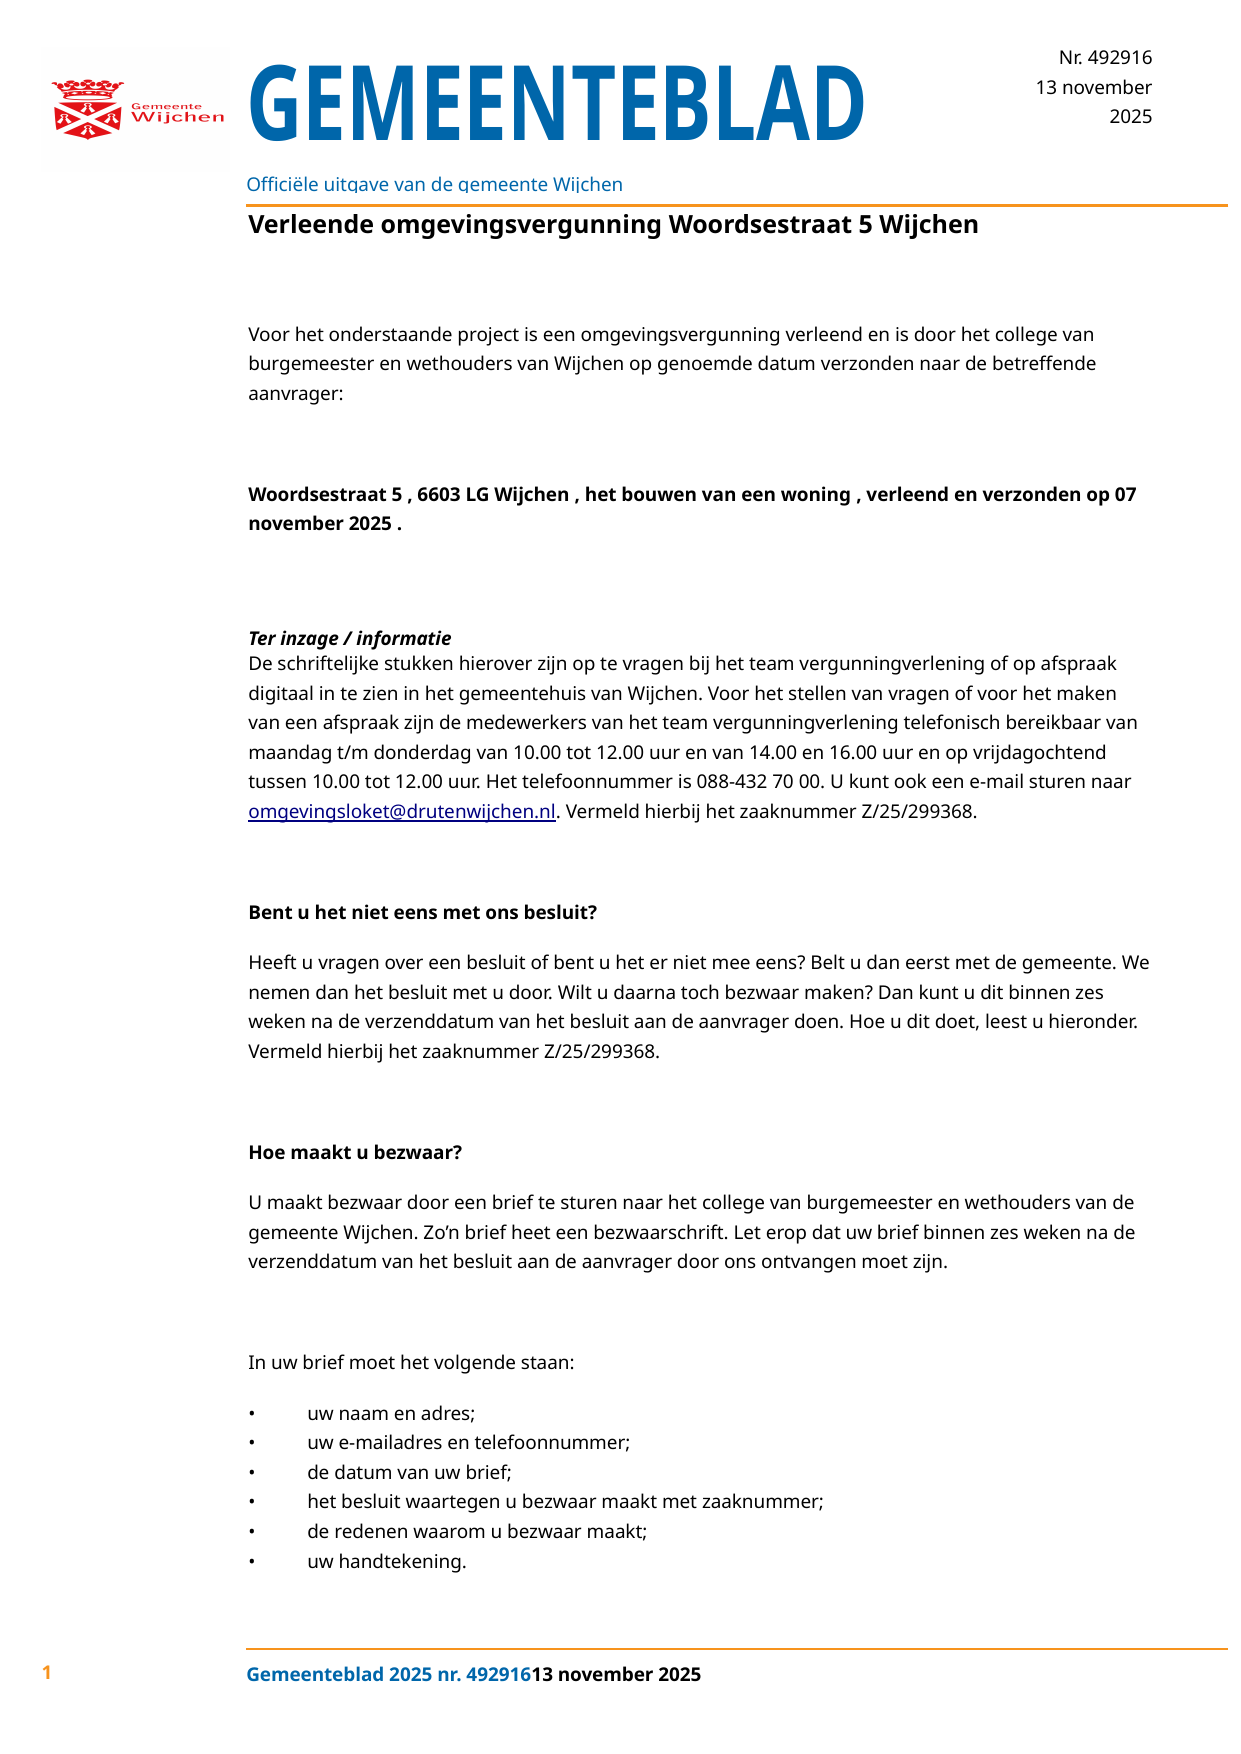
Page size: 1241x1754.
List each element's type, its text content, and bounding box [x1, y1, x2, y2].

list uw e-mailadres en telefoonnummer; [248, 1429, 1152, 1455]
text Heeft u vragen over een besluit of bent u het er niet mee eens? Belt u dan eerst met de gemeente. We nemen dan het besluit met u door. Wilt u daarna toch bezwaar maken? Dan kunt u dit binnen zes weken na de verzenddatum van het besluit aan de aanvrager doen. Hoe u dit doet, leest u hieronder. Vermeld hierbij het zaaknummer Z/25/299368. [248, 949, 1152, 1064]
text Woordsestraat 5 , 6603 LG Wijchen , het bouwen van een woning , verleend en verzonden op 07 november 2025 . [248, 481, 1152, 536]
list de datum van uw brief; [248, 1459, 1152, 1485]
text De schriftelijke stukken hierover zijn op te vragen bij het team vergunningverlening of op afspraak digitaal in te zien in het gemeentehuis van Wijchen. Voor het stellen van vragen of voor het maken van een afspraak zijn de medewerkers van het team vergunningverlening telefonisch bereikbaar van maandag t/m donderdag van 10.00 tot 12.00 uur en van 14.00 en 16.00 uur en op vrijdagochtend tussen 10.00 tot 12.00 uur. Het telefoonnummer is 088-432 70 00. U kunt ook een e-mail sturen naar omgevingsloket@drutenwijchen.nl. Vermeld hierbij het zaaknummer Z/25/299368. [248, 650, 1152, 824]
text Verleende omgevingsvergunning Woordsestraat 5 Wijchen [248, 207, 1152, 241]
list uw handtekening. [248, 1548, 1152, 1574]
text Ter inzage / informatie [248, 625, 1152, 650]
list uw naam en adres; [248, 1400, 1152, 1426]
text Hoe maakt u bezwaar? [248, 1139, 1152, 1165]
picture [41, 47, 231, 172]
text In uw brief moet het volgende staan: [248, 1349, 1152, 1375]
text Voor het onderstaande project is een omgevingsvergunning verleend en is door het college van burgemeester en wethouders van Wijchen op genoemde datum verzonden naar de betreffende aanvrager: [248, 321, 1152, 406]
text U maakt bezwaar door een brief te sturen naar het college van burgemeester en wethouders van de gemeente Wijchen. Zo’n brief heet een bezwaarschrift. Let erop dat uw brief binnen zes weken na de verzenddatum van het besluit aan de aanvrager door ons ontvangen moet zijn. [248, 1189, 1152, 1274]
list het besluit waartegen u bezwaar maakt met zaaknummer; [248, 1489, 1152, 1514]
text Bent u het niet eens met ons besluit? [248, 899, 1152, 925]
list de redenen waarom u bezwaar maakt; [248, 1518, 1152, 1544]
